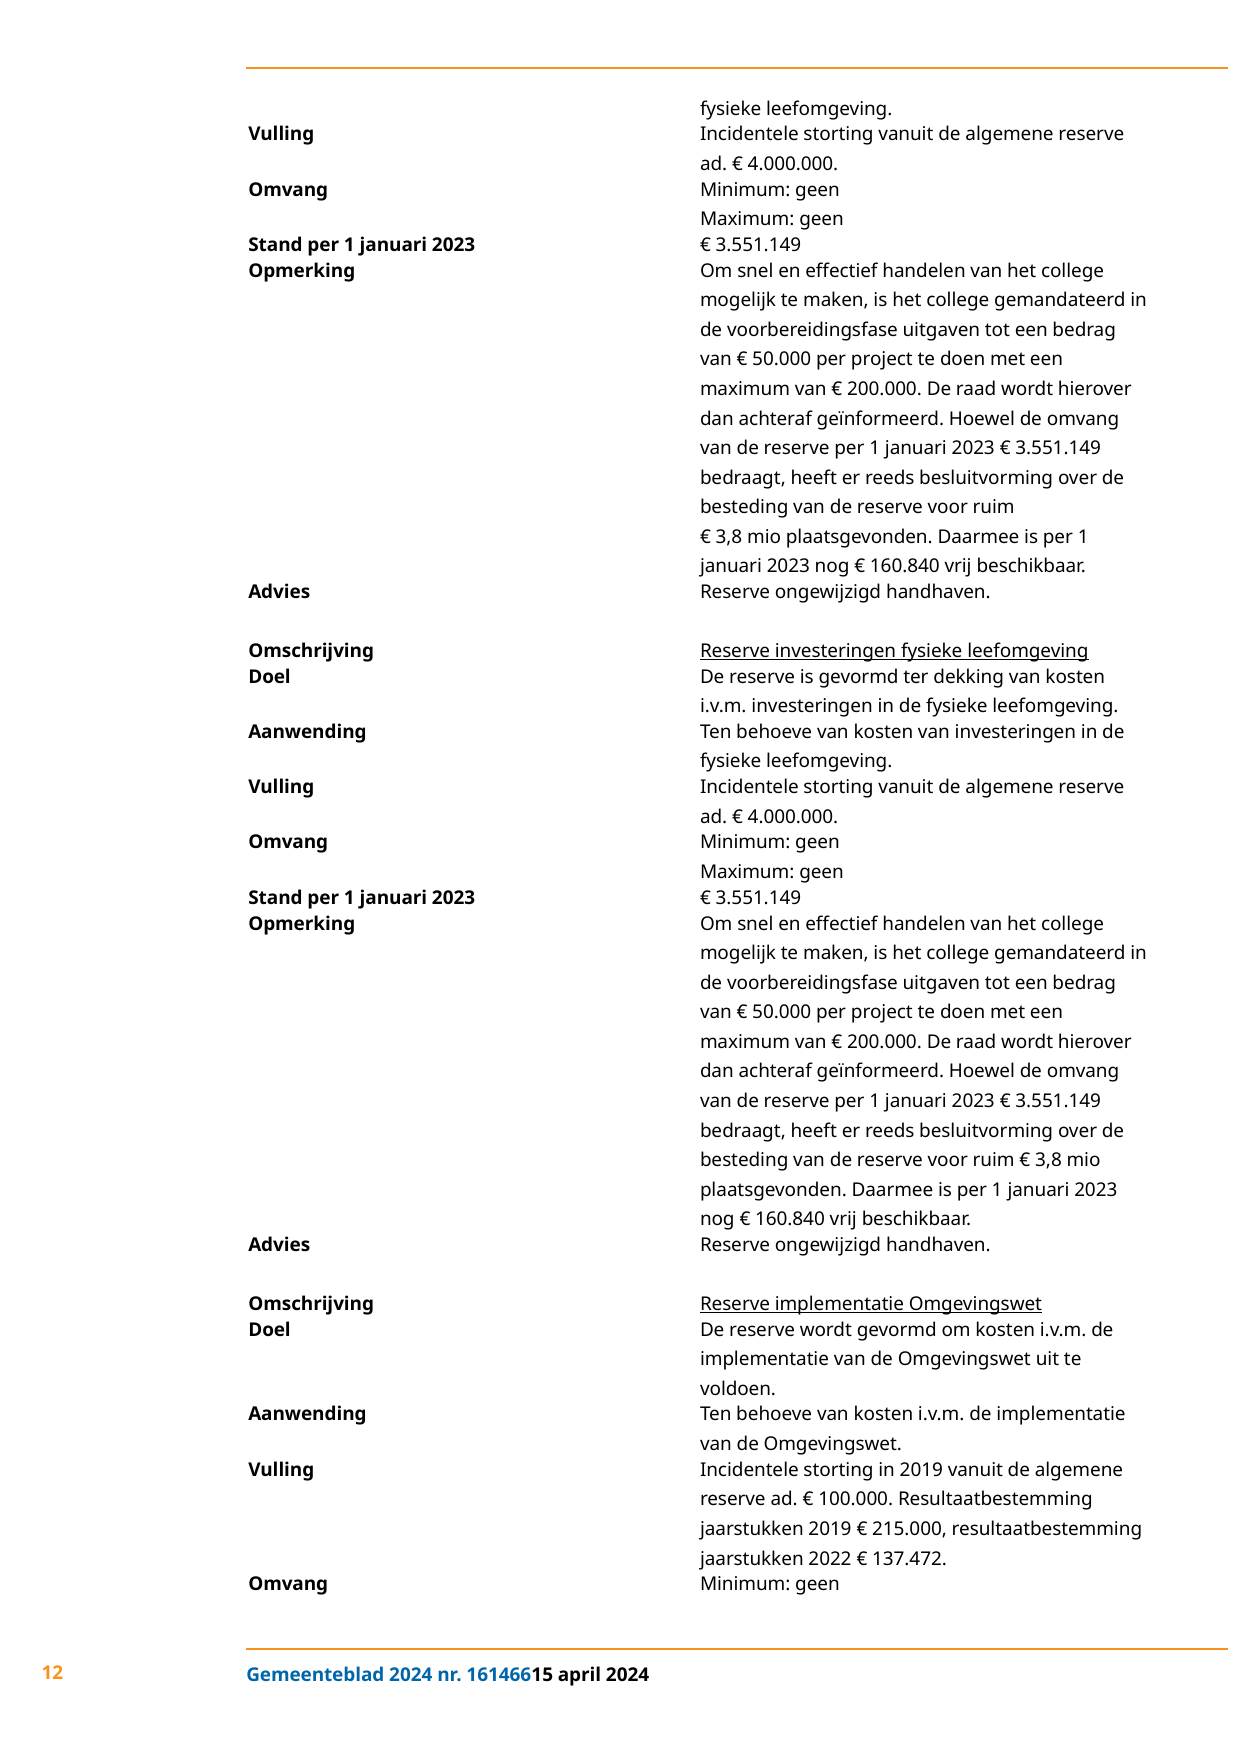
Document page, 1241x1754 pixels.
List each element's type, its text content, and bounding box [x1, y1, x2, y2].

table_cell Aanwending [248, 1401, 700, 1456]
table_cell De reserve is gevormd ter dekking van kosten i.v.m. investeringen in de fysieke leefomgeving. [700, 663, 1152, 718]
table_cell € 3.551.149 [700, 884, 1152, 910]
picture [41, 47, 231, 172]
table_cell Doel [248, 663, 700, 718]
table_cell Aanwending [248, 718, 700, 773]
table_cell Incidentele storting in 2019 vanuit de algemene reserve ad. € 100.000. Resultaatbestemming jaarstukken 2019 € 215.000, resultaatbestemming jaarstukken 2022 € 137.472. [700, 1456, 1152, 1570]
table_header Reserve implementatie Omgevingswet [700, 1290, 1152, 1316]
table_cell fysieke leefomgeving. [700, 95, 1152, 121]
table_cell Vulling [248, 774, 700, 829]
table_cell Om snel en effectief handelen van het college mogelijk te maken, is het college gemandateerd in de voorbereidingsfase uitgaven tot een bedrag van € 50.000 per project te doen met een maximum van € 200.000. De raad wordt hierover dan achteraf geïnformeerd. Hoewel de omvang van de reserve per 1 januari 2023 € 3.551.149 bedraagt, heeft er reeds besluitvorming over de besteding van de reserve voor ruim € 3,8 mio plaatsgevonden. Daarmee is per 1 januari 2023 nog € 160.840 vrij beschikbaar. [700, 910, 1152, 1231]
table_cell Omvang [248, 1570, 700, 1596]
table_header Omschrijving [248, 1290, 700, 1316]
table_cell De reserve wordt gevormd om kosten i.v.m. de implementatie van de Omgevingswet uit te voldoen. [700, 1316, 1152, 1401]
table_cell [248, 95, 700, 121]
table_cell Minimum: geen Maximum: geen [700, 829, 1152, 884]
table_cell Incidentele storting vanuit de algemene reserve ad. € 4.000.000. [700, 121, 1152, 176]
table_cell Reserve ongewijzigd handhaven. [700, 579, 1152, 604]
table_header Omschrijving [248, 637, 700, 663]
table_header Reserve investeringen fysieke leefomgeving [700, 637, 1152, 663]
table_cell Ten behoeve van kosten i.v.m. de implementatie van de Omgevingswet. [700, 1401, 1152, 1456]
table_cell Incidentele storting vanuit de algemene reserve ad. € 4.000.000. [700, 774, 1152, 829]
table_cell Advies [248, 579, 700, 604]
table_cell Stand per 1 januari 2023 [248, 231, 700, 257]
table_cell Minimum: geen [700, 1570, 1152, 1596]
table_cell Vulling [248, 121, 700, 176]
table_cell Minimum: geen Maximum: geen [700, 176, 1152, 231]
table_cell Stand per 1 januari 2023 [248, 884, 700, 910]
table_cell Opmerking [248, 257, 700, 578]
table_cell Reserve ongewijzigd handhaven. [700, 1231, 1152, 1257]
table_cell Opmerking [248, 910, 700, 1231]
table_cell Advies [248, 1231, 700, 1257]
table_cell Omvang [248, 176, 700, 231]
table_cell € 3.551.149 [700, 231, 1152, 257]
table_cell Omvang [248, 829, 700, 884]
table_cell Ten behoeve van kosten van investeringen in de fysieke leefomgeving. [700, 718, 1152, 773]
table_cell Doel [248, 1316, 700, 1401]
table_cell Om snel en effectief handelen van het college mogelijk te maken, is het college gemandateerd in de voorbereidingsfase uitgaven tot een bedrag van € 50.000 per project te doen met een maximum van € 200.000. De raad wordt hierover dan achteraf geïnformeerd. Hoewel de omvang van de reserve per 1 januari 2023 € 3.551.149 bedraagt, heeft er reeds besluitvorming over de besteding van de reserve voor ruim € 3,8 mio plaatsgevonden. Daarmee is per 1 januari 2023 nog € 160.840 vrij beschikbaar. [700, 257, 1152, 578]
table_cell Vulling [248, 1456, 700, 1570]
